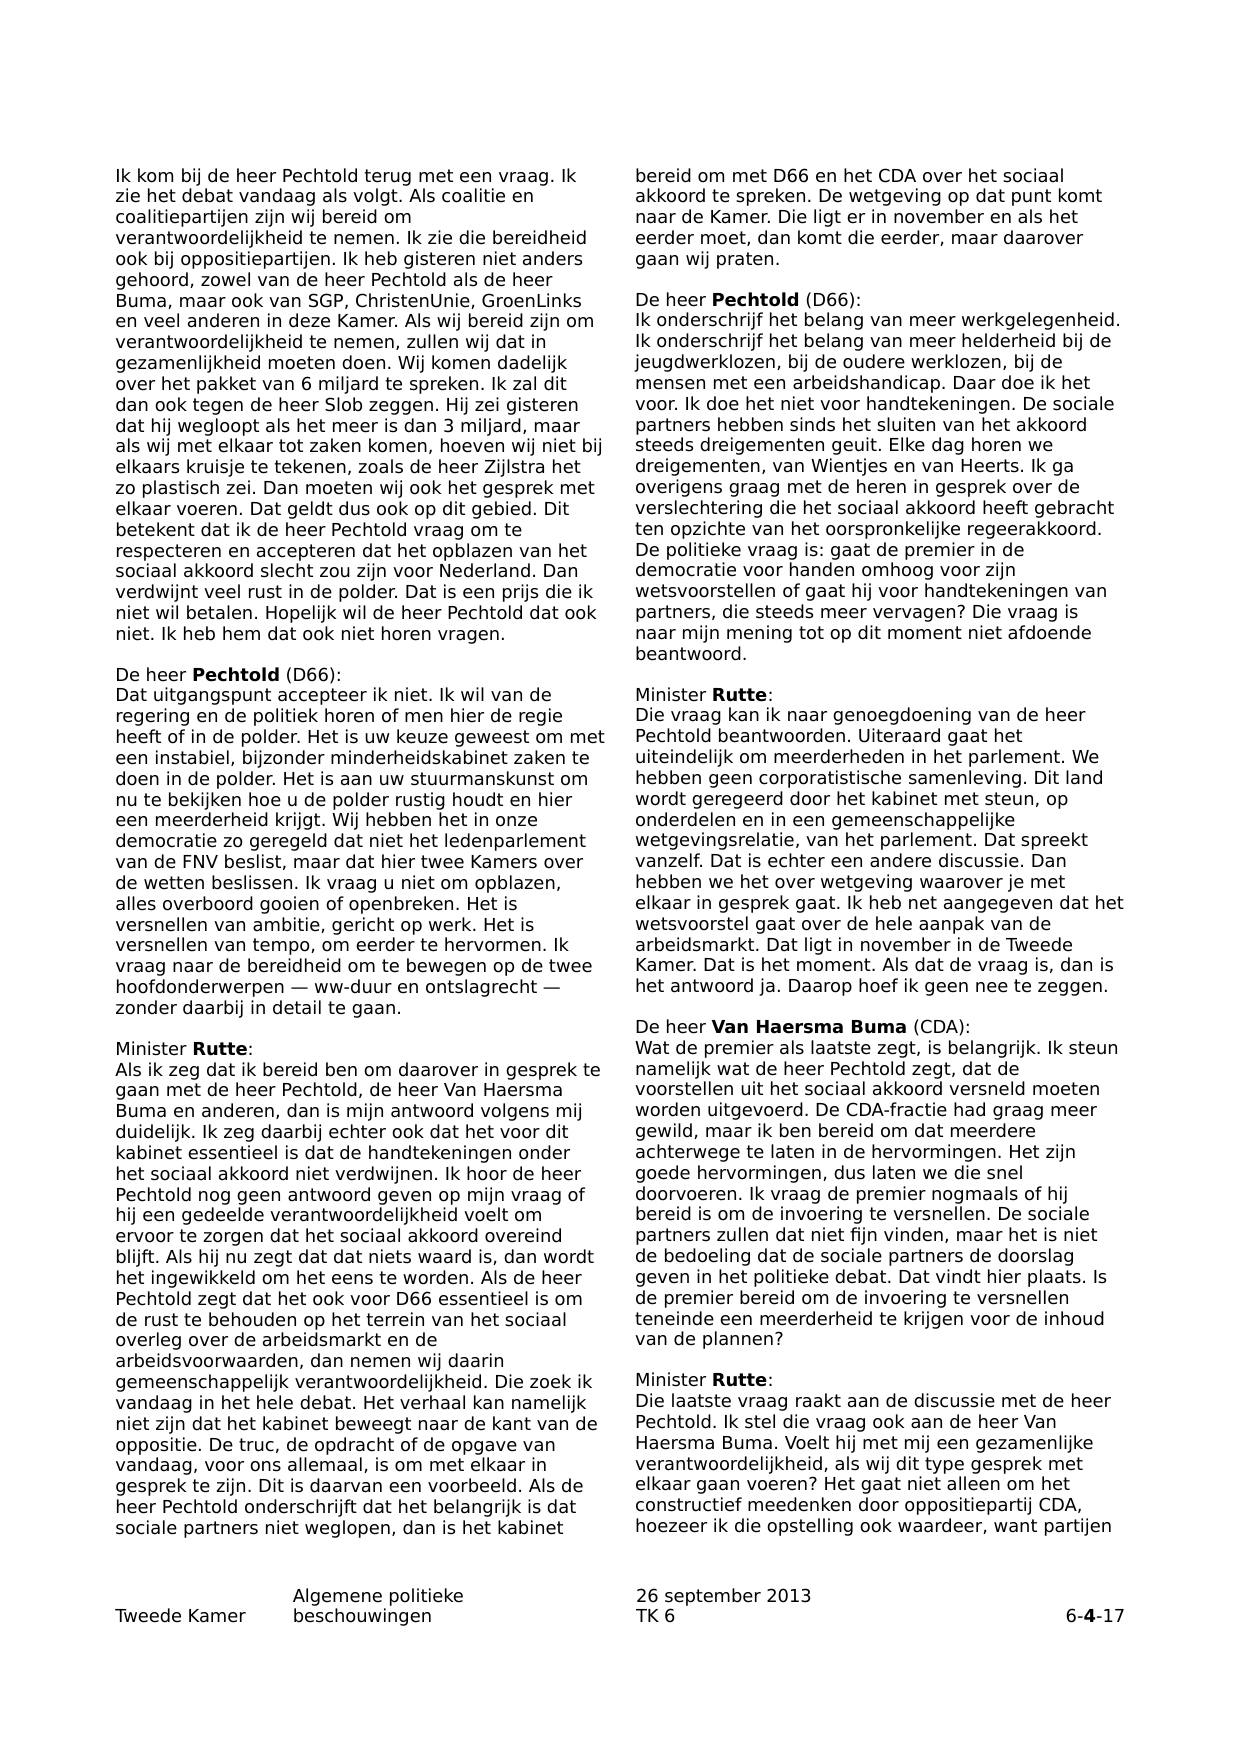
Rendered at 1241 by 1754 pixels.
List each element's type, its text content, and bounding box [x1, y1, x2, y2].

text Ik kom bij de heer Pechtold terug met een vraag. Ik zie het debat vandaag als volgt. Als coalitie en coalitiepartijen zijn wij bereid om verantwoordelijkheid te nemen. Ik zie die bereidheid ook bij oppositiepartijen. Ik heb gisteren niet anders gehoord, zowel van de heer Pechtold als de heer Buma, maar ook van SGP, ChristenUnie, GroenLinks en veel anderen in deze Kamer. Als wij bereid zijn om verantwoordelijkheid te nemen, zullen wij dat in gezamenlijkheid moeten doen. Wij komen dadelijk over het pakket van 6 miljard te spreken. Ik zal dit dan ook tegen de heer Slob zeggen. Hij zei gisteren dat hij wegloopt als het meer is dan 3 miljard, maar als wij met elkaar tot zaken komen, hoeven wij niet bij elkaars kruisje te tekenen, zoals de heer Zijlstra het zo plastisch zei. Dan moeten wij ook het gesprek met elkaar voeren. Dat geldt dus ook op dit gebied. Dit betekent dat ik de heer Pechtold vraag om te respecteren en accepteren dat het opblazen van het sociaal akkoord slecht zou zijn voor Nederland. Dan verdwijnt veel rust in de polder. Dat is een prijs die ik niet wil betalen. Hopelijk wil de heer Pechtold dat ook niet. Ik heb hem dat ook niet horen vragen. [115, 165, 605, 644]
text De heer Pechtold (D66): [115, 664, 605, 685]
text Als ik zeg dat ik bereid ben om daarover in gesprek te gaan met de heer Pechtold, de heer Van Haersma Buma en anderen, dan is mijn antwoord volgens mij duidelijk. Ik zeg daarbij echter ook dat het voor dit kabinet essentieel is dat de handtekeningen onder het sociaal akkoord niet verdwijnen. Ik hoor de heer Pechtold nog geen antwoord geven op mijn vraag of hij een gedeelde verantwoordelijkheid voelt om ervoor te zorgen dat het sociaal akkoord overeind blijft. Als hij nu zegt dat dat niets waard is, dan wordt het ingewikkeld om het eens te worden. Als de heer Pechtold zegt dat het ook voor D66 essentieel is om de rust te behouden op het terrein van het sociaal overleg over de arbeidsmarkt en de arbeidsvoorwaarden, dan nemen wij daarin gemeenschappelijk verantwoordelijkheid. Die zoek ik vandaag in het hele debat. Het verhaal kan namelijk niet zijn dat het kabinet beweegt naar de kant van de oppositie. De truc, de opdracht of de opgave van vandaag, voor ons allemaal, is om met elkaar in gesprek te zijn. Dit is daarvan een voorbeeld. Als de heer Pechtold onderschrijft dat het belangrijk is dat sociale partners niet weglopen, dan is het kabinet [115, 1059, 605, 1538]
text Ik onderschrijf het belang van meer werkgelegenheid. Ik onderschrijf het belang van meer helderheid bij de jeugdwerklozen, bij de oudere werklozen, bij de mensen met een arbeidshandicap. Daar doe ik het voor. Ik doe het niet voor handtekeningen. De sociale partners hebben sinds het sluiten van het akkoord steeds dreigementen geuit. Elke dag horen we dreigementen, van Wientjes en van Heerts. Ik ga overigens graag met de heren in gesprek over de verslechtering die het sociaal akkoord heeft gebracht ten opzichte van het oorspronkelijke regeerakkoord. De politieke vraag is: gaat de premier in de democratie voor handen omhoog voor zijn wetsvoorstellen of gaat hij voor handtekeningen van partners, die steeds meer vervagen? Die vraag is naar mijn mening tot op dit moment niet afdoende beantwoord. [635, 310, 1125, 664]
text Die laatste vraag raakt aan de discussie met de heer Pechtold. Ik stel die vraag ook aan de heer Van Haersma Buma. Voelt hij met mij een gezamenlijke verantwoordelijkheid, als wij dit type gesprek met elkaar gaan voeren? Het gaat niet alleen om het constructief meedenken door oppositiepartij CDA, hoezeer ik die opstelling ook waardeer, want partijen [635, 1391, 1125, 1537]
text Minister Rutte: [115, 1038, 605, 1059]
text De heer Van Haersma Buma (CDA): [635, 1017, 1125, 1037]
text Minister Rutte: [635, 1370, 1125, 1391]
text Dat uitgangspunt accepteer ik niet. Ik wil van de regering en de politiek horen of men hier de regie heeft of in de polder. Het is uw keuze geweest om met een instabiel, bijzonder minderheidskabinet zaken te doen in de polder. Het is aan uw stuurmanskunst om nu te bekijken hoe u de polder rustig houdt en hier een meerderheid krijgt. Wij hebben het in onze democratie zo geregeld dat niet het ledenparlement van de FNV beslist, maar dat hier twee Kamers over de wetten beslissen. Ik vraag u niet om opblazen, alles overboord gooien of openbreken. Het is versnellen van ambitie, gericht op werk. Het is versnellen van tempo, om eerder te hervormen. Ik vraag naar de bereidheid om te bewegen op de twee hoofdonderwerpen — ww-duur en ontslagrecht — zonder daarbij in detail te gaan. [115, 685, 605, 1018]
text Die vraag kan ik naar genoegdoening van de heer Pechtold beantwoorden. Uiteraard gaat het uiteindelijk om meerderheden in het parlement. We hebben geen corporatistische samenleving. Dit land wordt geregeerd door het kabinet met steun, op onderdelen en in een gemeenschappelijke wetgevingsrelatie, van het parlement. Dat spreekt vanzelf. Dat is echter een andere discussie. Dan hebben we het over wetgeving waarover je met elkaar in gesprek gaat. Ik heb net aangegeven dat het wetsvoorstel gaat over de hele aanpak van de arbeidsmarkt. Dat ligt in november in de Tweede Kamer. Dat is het moment. Als dat de vraag is, dan is het antwoord ja. Daarop hoef ik geen nee te zeggen. [635, 705, 1125, 997]
text De heer Pechtold (D66): [635, 289, 1125, 310]
text Wat de premier als laatste zegt, is belangrijk. Ik steun namelijk wat de heer Pechtold zegt, dat de voorstellen uit het sociaal akkoord versneld moeten worden uitgevoerd. De CDA-fractie had graag meer gewild, maar ik ben bereid om dat meerdere achterwege te laten in de hervormingen. Het zijn goede hervormingen, dus laten we die snel doorvoeren. Ik vraag de premier nogmaals of hij bereid is om de invoering te versnellen. De sociale partners zullen dat niet fijn vinden, maar het is niet de bedoeling dat de sociale partners de doorslag geven in het politieke debat. Dat vindt hier plaats. Is de premier bereid om de invoering te versnellen teneinde een meerderheid te krijgen voor de inhoud van de plannen? [635, 1037, 1125, 1350]
text Minister Rutte: [635, 684, 1125, 705]
text bereid om met D66 en het CDA over het sociaal akkoord te spreken. De wetgeving op dat punt komt naar de Kamer. Die ligt er in november en als het eerder moet, dan komt die eerder, maar daarover gaan wij praten. [635, 165, 1125, 269]
